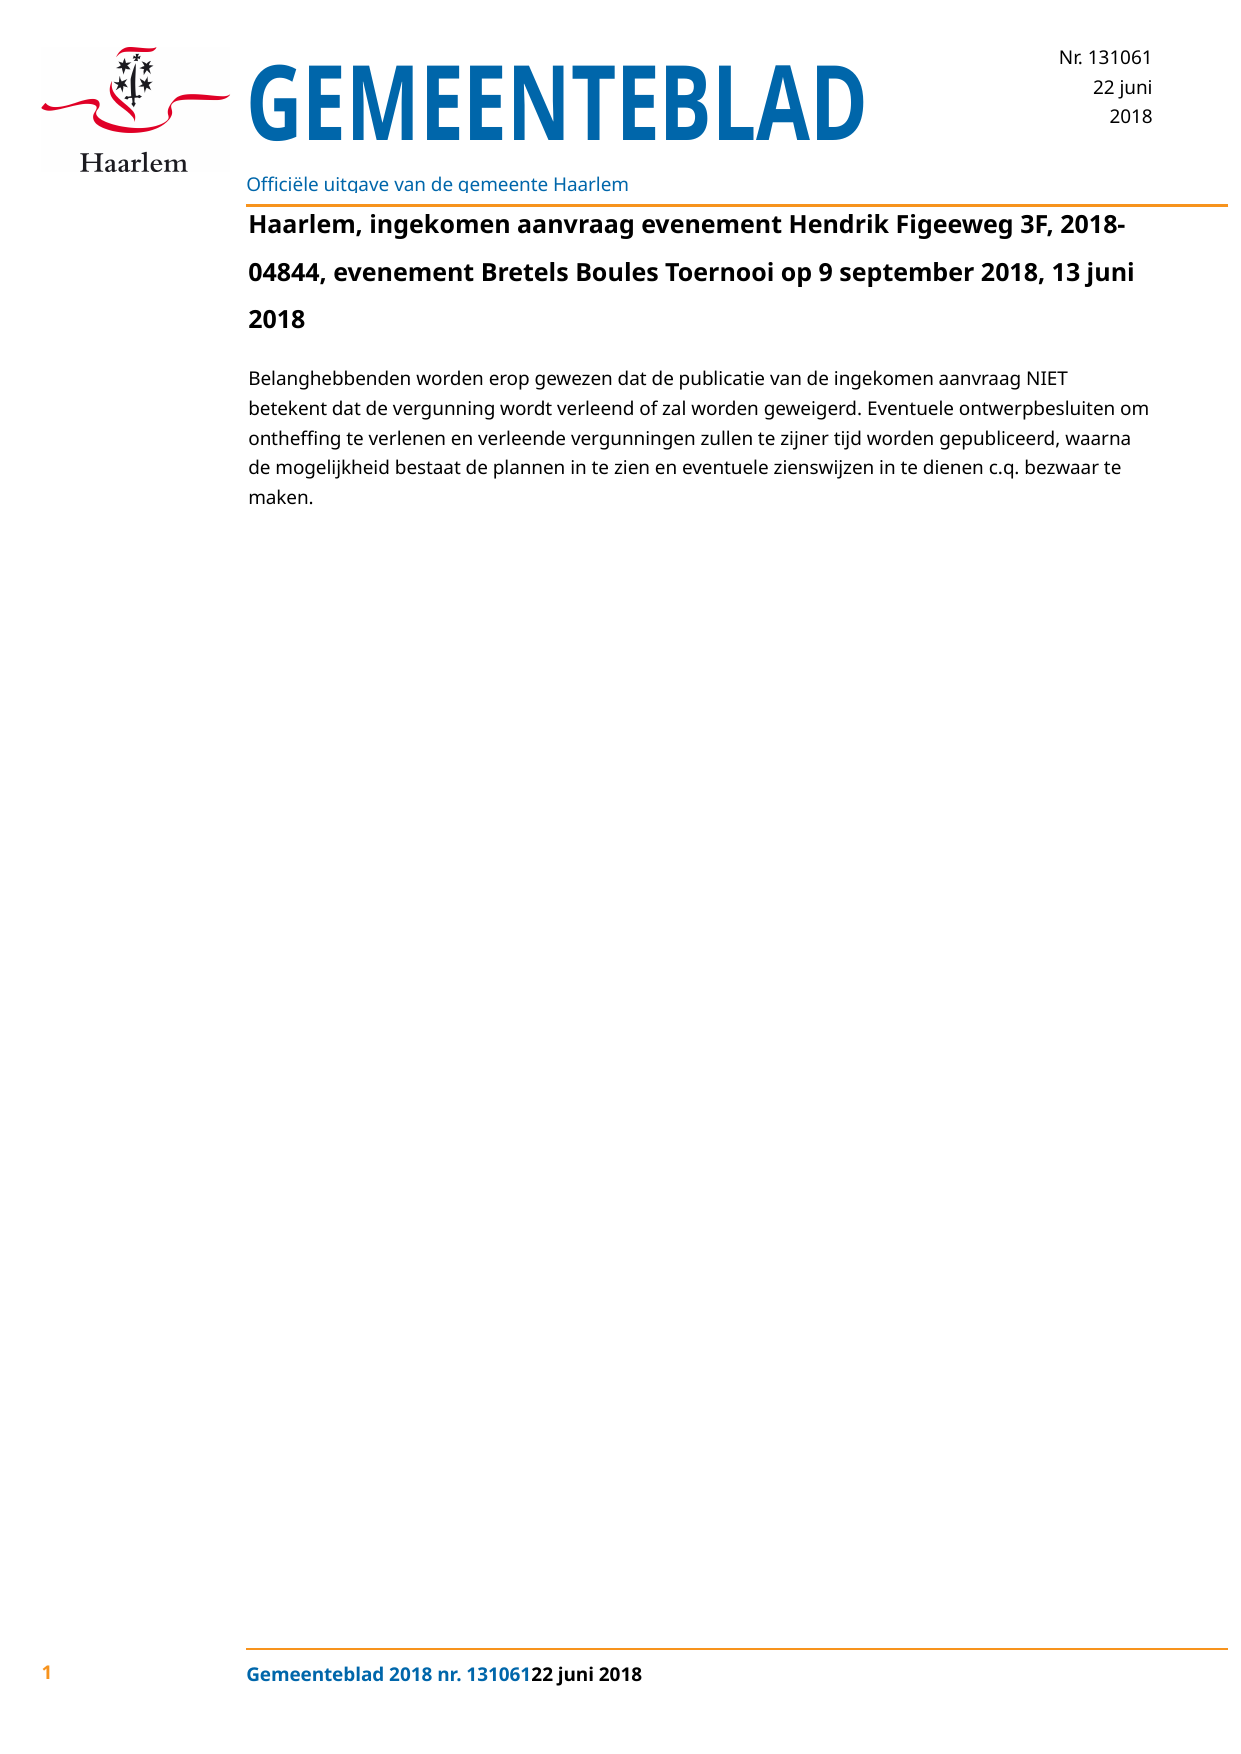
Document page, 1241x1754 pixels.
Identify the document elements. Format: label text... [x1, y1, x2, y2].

text Haarlem, ingekomen aanvraag evenement Hendrik Figeeweg 3F, 2018-04844, evenement Bretels Boules Toernooi op 9 september 2018, 13 juni 2018 [248, 207, 1152, 336]
picture [41, 47, 231, 172]
text Belanghebbenden worden erop gewezen dat de publicatie van de ingekomen aanvraag NIET betekent dat de vergunning wordt verleend of zal worden geweigerd. Eventuele ontwerpbesluiten om ontheffing te verlenen en verleende vergunningen zullen te zijner tijd worden gepubliceerd, waarna de mogelijkheid bestaat de plannen in te zien en eventuele zienswijzen in te dienen c.q. bezwaar te maken. [248, 366, 1152, 509]
